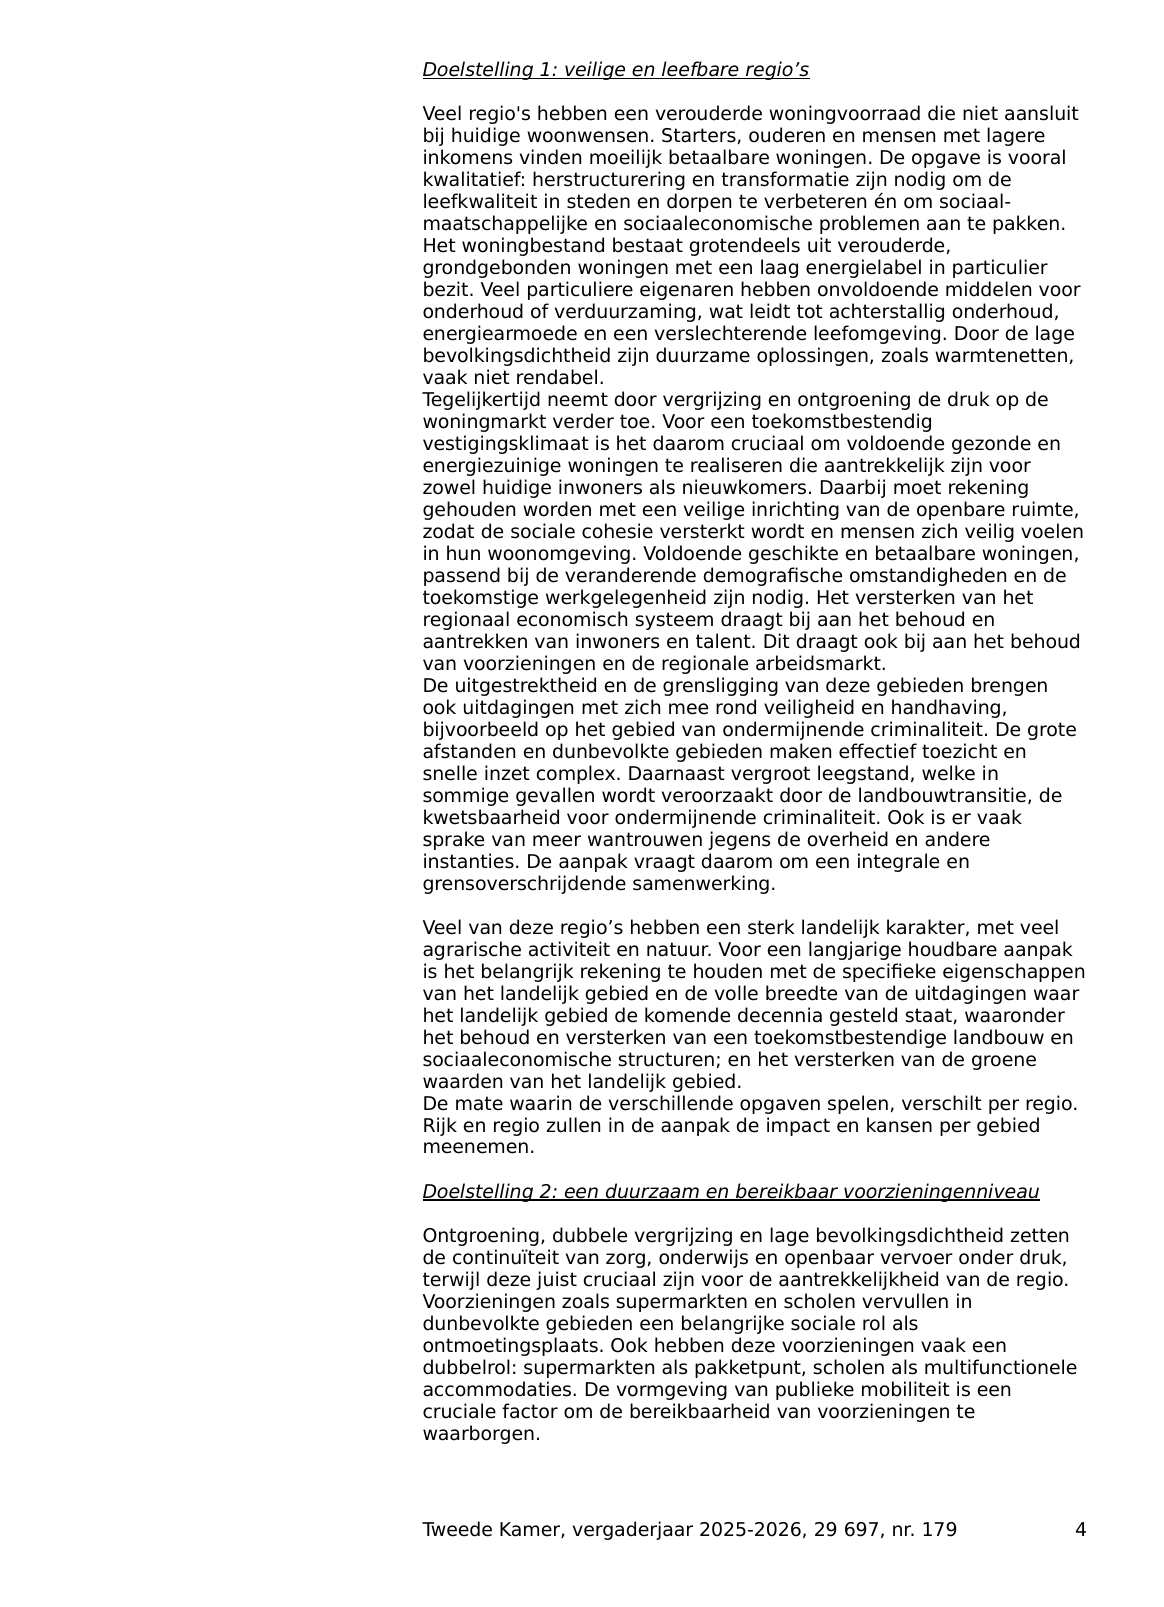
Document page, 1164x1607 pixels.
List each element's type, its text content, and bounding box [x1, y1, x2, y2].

text Ontgroening, dubbele vergrijzing en lage bevolkingsdichtheid zetten de continuïteit van zorg, onderwijs en openbaar vervoer onder druk, terwijl deze juist cruciaal zijn voor de aantrekkelijkheid van de regio. Voorzieningen zoals supermarkten en scholen vervullen in dunbevolkte gebieden een belangrijke sociale rol als ontmoetingsplaats. Ook hebben deze voorzieningen vaak een dubbelrol: supermarkten als pakketpunt, scholen als multifunctionele accommodaties. De vormgeving van publieke mobiliteit is een cruciale factor om de bereikbaarheid van voorzieningen te waarborgen. [422, 1225, 1087, 1444]
text De uitgestrektheid en de grensligging van deze gebieden brengen ook uitdagingen met zich mee rond veiligheid en handhaving, bijvoorbeeld op het gebied van ondermijnende criminaliteit. De grote afstanden en dunbevolkte gebieden maken effectief toezicht en snelle inzet complex. Daarnaast vergroot leegstand, welke in sommige gevallen wordt veroorzaakt door de landbouwtransitie, de kwetsbaarheid voor ondermijnende criminaliteit. Ook is er vaak sprake van meer wantrouwen jegens de overheid en andere instanties. De aanpak vraagt daarom om een integrale en grensoverschrijdende samenwerking. [422, 675, 1087, 894]
text De mate waarin de verschillende opgaven spelen, verschilt per regio. Rijk en regio zullen in de aanpak de impact en kansen per gebied meenemen. [422, 1092, 1087, 1158]
text Veel van deze regio’s hebben een sterk landelijk karakter, met veel agrarische activiteit en natuur. Voor een langjarige houdbare aanpak is het belangrijk rekening te houden met de specifieke eigenschappen van het landelijk gebied en de volle breedte van de uitdagingen waar het landelijk gebied de komende decennia gesteld staat, waaronder het behoud en versterken van een toekomstbestendige landbouw en sociaaleconomische structuren; en het versterken van de groene waarden van het landelijk gebied. [422, 917, 1087, 1092]
text Tegelijkertijd neemt door vergrijzing en ontgroening de druk op de woningmarkt verder toe. Voor een toekomstbestendig vestigingsklimaat is het daarom cruciaal om voldoende gezonde en energiezuinige woningen te realiseren die aantrekkelijk zijn voor zowel huidige inwoners als nieuwkomers. Daarbij moet rekening gehouden worden met een veilige inrichting van de openbare ruimte, zodat de sociale cohesie versterkt wordt en mensen zich veilig voelen in hun woonomgeving. Voldoende geschikte en betaalbare woningen, passend bij de veranderende demografische omstandigheden en de toekomstige werkgelegenheid zijn nodig. Het versterken van het regionaal economisch systeem draagt bij aan het behoud en aantrekken van inwoners en talent. Dit draagt ook bij aan het behoud van voorzieningen en de regionale arbeidsmarkt. [422, 389, 1087, 675]
text Veel regio's hebben een verouderde woningvoorraad die niet aansluit bij huidige woonwensen. Starters, ouderen en mensen met lagere inkomens vinden moeilijk betaalbare woningen. De opgave is vooral kwalitatief: herstructurering en transformatie zijn nodig om de leefkwaliteit in steden en dorpen te verbeteren én om sociaal-maatschappelijke en sociaaleconomische problemen aan te pakken. [422, 103, 1087, 235]
text Het woningbestand bestaat grotendeels uit verouderde, grondgebonden woningen met een laag energielabel in particulier bezit. Veel particuliere eigenaren hebben onvoldoende middelen voor onderhoud of verduurzaming, wat leidt tot achterstallig onderhoud, energiearmoede en een verslechterende leefomgeving. Door de lage bevolkingsdichtheid zijn duurzame oplossingen, zoals warmtenetten, vaak niet rendabel. [422, 235, 1087, 389]
subtitle Doelstelling 1: veilige en leefbare regio’s [422, 59, 1087, 81]
subtitle Doelstelling 2: een duurzaam en bereikbaar voorzieningenniveau [422, 1181, 1087, 1203]
